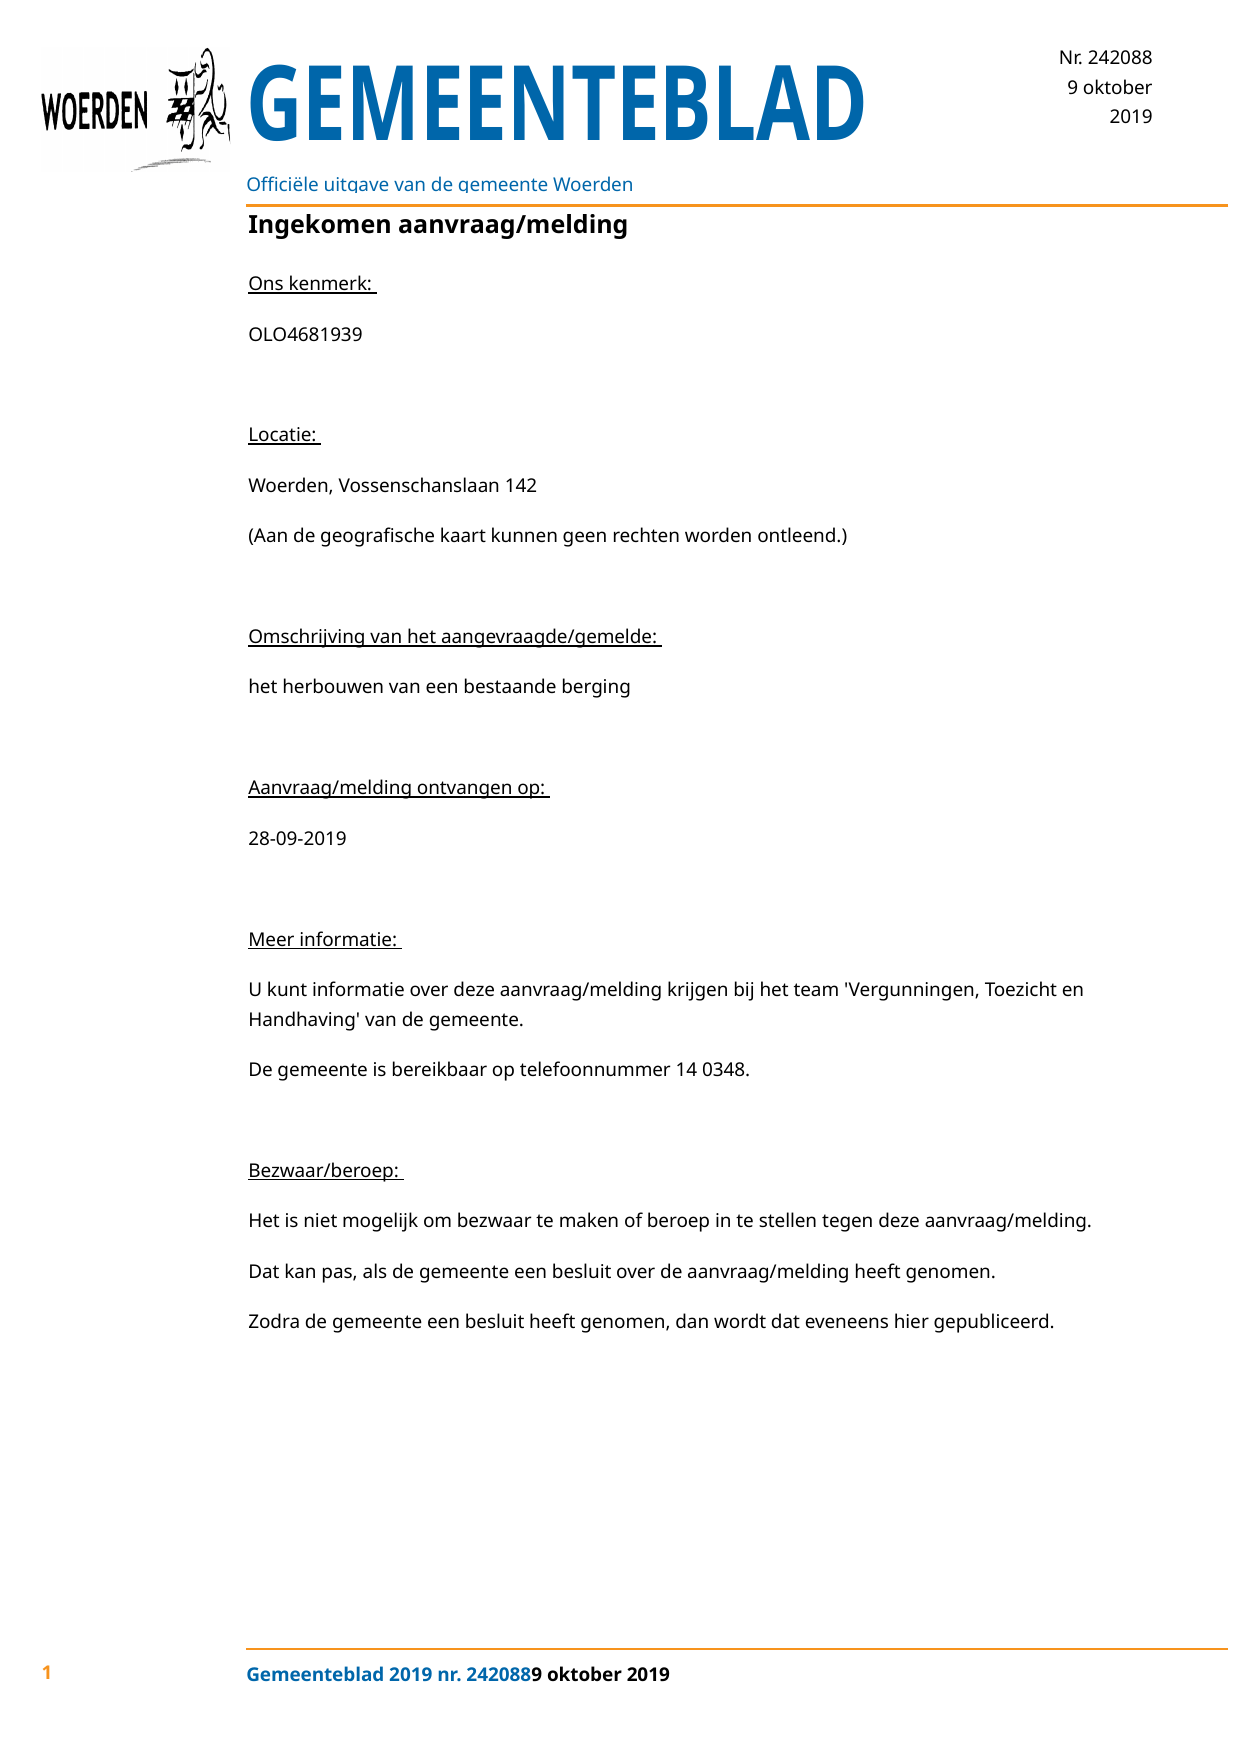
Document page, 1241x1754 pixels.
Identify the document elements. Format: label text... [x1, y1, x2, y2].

text Dat kan pas, als de gemeente een besluit over de aanvraag/melding heeft genomen. [248, 1258, 1152, 1283]
text Omschrijving van het aangevraagde/gemelde: [248, 623, 1152, 649]
picture [41, 47, 231, 172]
text U kunt informatie over deze aanvraag/melding krijgen bij het team 'Vergunningen, Toezicht en Handhaving' van de gemeente. [248, 976, 1152, 1031]
text het herbouwen van een bestaande berging [248, 674, 1152, 699]
text Ingekomen aanvraag/melding [248, 207, 1152, 241]
text (Aan de geografische kaart kunnen geen rechten worden ontleend.) [248, 522, 1152, 548]
text Bezwaar/beroep: [248, 1157, 1152, 1183]
text Locatie: [248, 422, 1152, 447]
text De gemeente is bereikbaar op telefoonnummer 14 0348. [248, 1056, 1152, 1082]
text OLO4681939 [248, 321, 1152, 346]
text Aanvraag/melding ontvangen op: [248, 774, 1152, 800]
text 28-09-2019 [248, 825, 1152, 851]
text Het is niet mogelijk om bezwaar te maken of beroep in te stellen tegen deze aanvraag/melding. [248, 1207, 1152, 1233]
text Ons kenmerk: [248, 270, 1152, 296]
text Zodra de gemeente een besluit heeft genomen, dan wordt dat eveneens hier gepubliceerd. [248, 1308, 1152, 1334]
text Meer informatie: [248, 926, 1152, 951]
text Woerden, Vossenschanslaan 142 [248, 472, 1152, 498]
